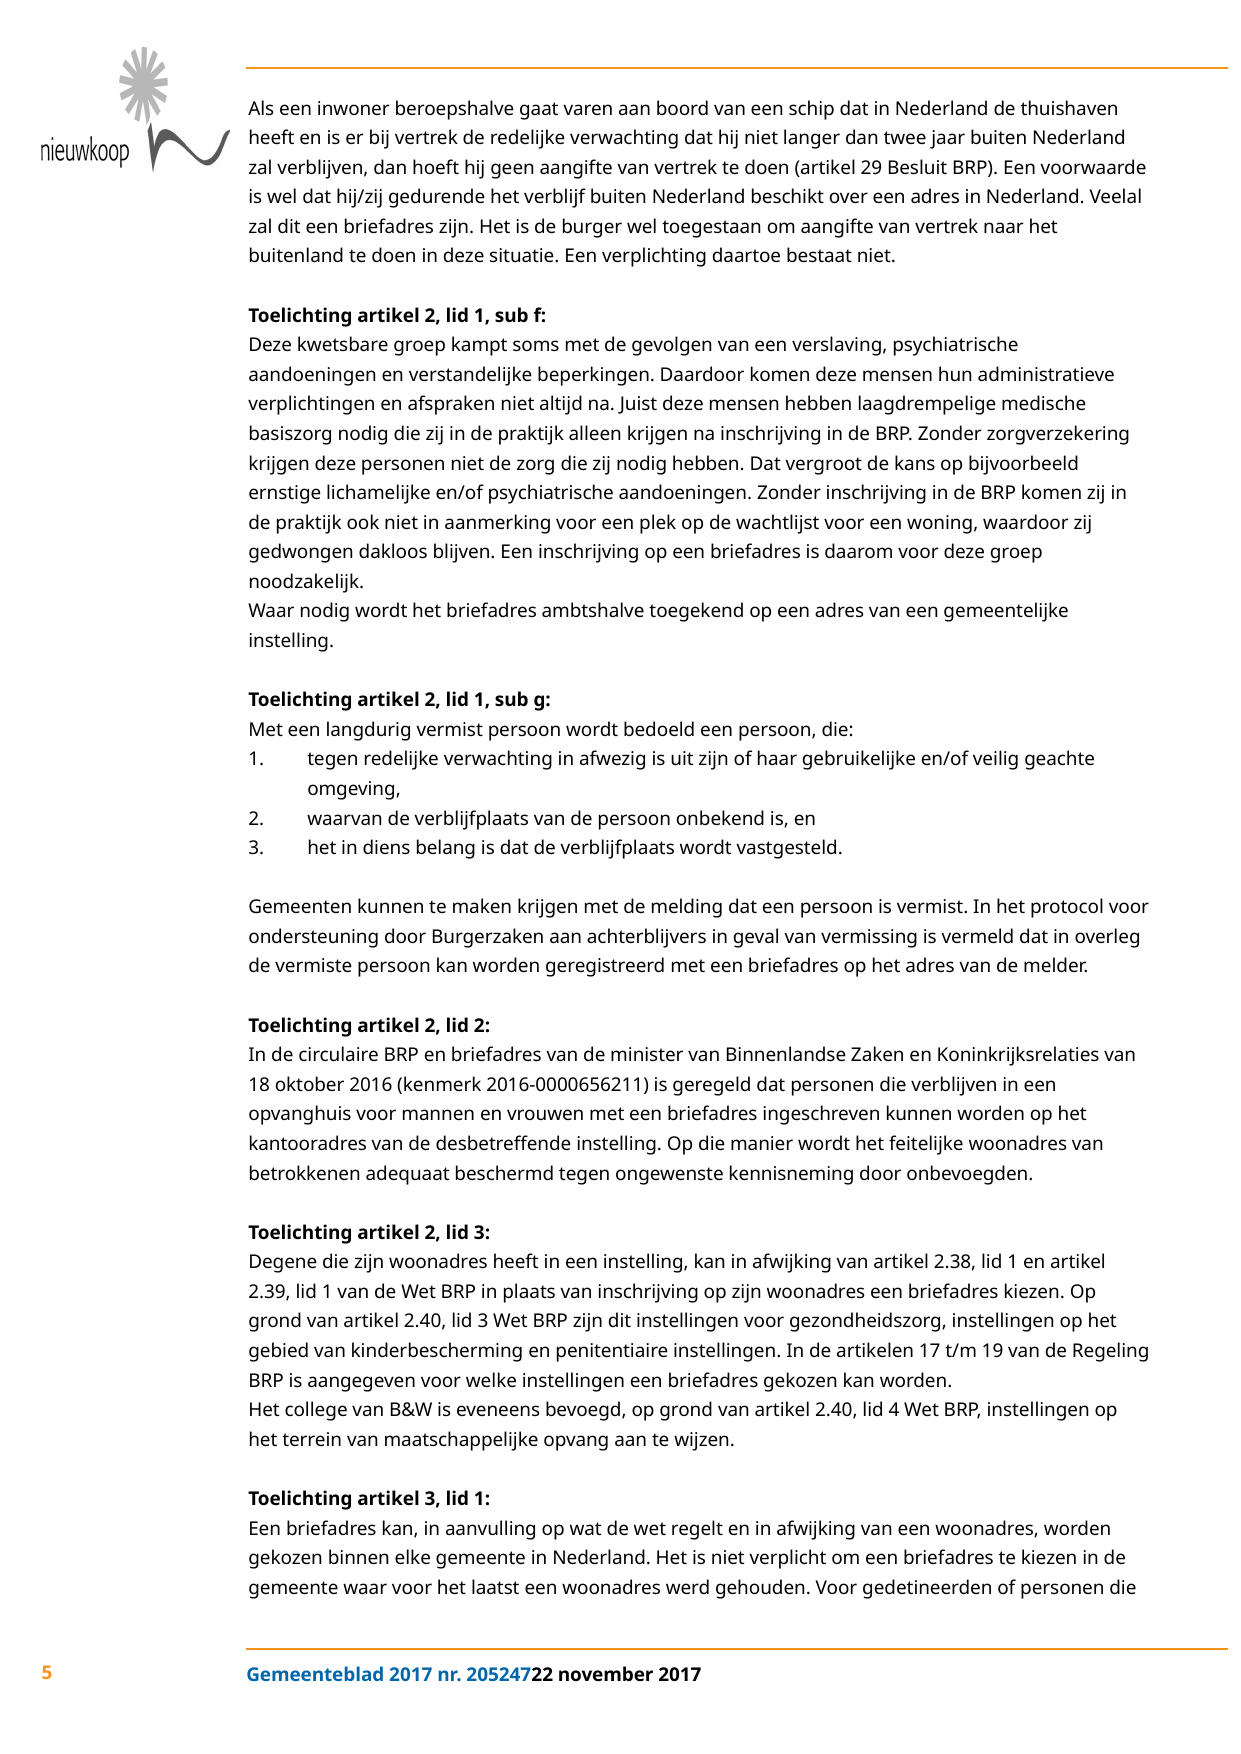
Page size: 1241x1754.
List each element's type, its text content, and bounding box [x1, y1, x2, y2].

text Toelichting artikel 2, lid 3: [248, 1219, 1152, 1245]
text In de circulaire BRP en briefadres van de minister van Binnenlandse Zaken en Koninkrijksrelaties van 18 oktober 2016 (kenmerk 2016-0000656211) is geregeld dat personen die verblijven in een opvanghuis voor mannen en vrouwen met een briefadres ingeschreven kunnen worden op het kantooradres van de desbetreffende instelling. Op die manier wordt het feitelijke woonadres van betrokkenen adequaat beschermd tegen ongewenste kennisneming door onbevoegden. [248, 1041, 1152, 1186]
text Toelichting artikel 3, lid 1: [248, 1485, 1152, 1511]
picture [41, 47, 231, 172]
text Als een inwoner beroepshalve gaat varen aan boord van een schip dat in Nederland de thuishaven heeft en is er bij vertrek de redelijke verwachting dat hij niet langer dan twee jaar buiten Nederland zal verblijven, dan hoeft hij geen aangifte van vertrek te doen (artikel 29 Besluit BRP). Een voorwaarde is wel dat hij/zij gedurende het verblijf buiten Nederland beschikt over een adres in Nederland. Veelal zal dit een briefadres zijn. Het is de burger wel toegestaan om aangifte van vertrek naar het buitenland te doen in deze situatie. Een verplichting daartoe bestaat niet. [248, 95, 1152, 268]
text Gemeenten kunnen te maken krijgen met de melding dat een persoon is vermist. In het protocol voor ondersteuning door Burgerzaken aan achterblijvers in geval van vermissing is vermeld dat in overleg de vermiste persoon kan worden geregistreerd met een briefadres op het adres van de melder. [248, 893, 1152, 978]
text Een briefadres kan, in aanvulling op wat de wet regelt en in afwijking van een woonadres, worden gekozen binnen elke gemeente in Nederland. Het is niet verplicht om een briefadres te kiezen in de gemeente waar voor het laatst een woonadres werd gehouden. Voor gedetineerden of personen die [248, 1515, 1152, 1600]
text Het college van B&W is eveneens bevoegd, op grond van artikel 2.40, lid 4 Wet BRP, instellingen op het terrein van maatschappelijke opvang aan te wijzen. [248, 1396, 1152, 1452]
text Toelichting artikel 2, lid 1, sub f: [248, 302, 1152, 328]
text Toelichting artikel 2, lid 1, sub g: [248, 686, 1152, 712]
text Degene die zijn woonadres heeft in een instelling, kan in afwijking van artikel 2.38, lid 1 en artikel 2.39, lid 1 van de Wet BRP in plaats van inschrijving op zijn woonadres een briefadres kiezen. Op grond van artikel 2.40, lid 3 Wet BRP zijn dit instellingen voor gezondheidszorg, instellingen op het gebied van kinderbescherming en penitentiaire instellingen. In de artikelen 17 t/m 19 van de Regeling BRP is aangegeven voor welke instellingen een briefadres gekozen kan worden. [248, 1248, 1152, 1393]
list het in diens belang is dat de verblijfplaats wordt vastgesteld. [248, 834, 1152, 860]
text Waar nodig wordt het briefadres ambtshalve toegekend op een adres van een gemeentelijke instelling. [248, 598, 1152, 653]
text Deze kwetsbare groep kampt soms met de gevolgen van een verslaving, psychiatrische aandoeningen en verstandelijke beperkingen. Daardoor komen deze mensen hun administratieve verplichtingen en afspraken niet altijd na. Juist deze mensen hebben laagdrempelige medische basiszorg nodig die zij in de praktijk alleen krijgen na inschrijving in de BRP. Zonder zorgverzekering krijgen deze personen niet de zorg die zij nodig hebben. Dat vergroot de kans op bijvoorbeeld ernstige lichamelijke en/of psychiatrische aandoeningen. Zonder inschrijving in de BRP komen zij in de praktijk ook niet in aanmerking voor een plek op de wachtlijst voor een woning, waardoor zij gedwongen dakloos blijven. Een inschrijving op een briefadres is daarom voor deze groep noodzakelijk. [248, 331, 1152, 594]
text Toelichting artikel 2, lid 2: [248, 1012, 1152, 1038]
list waarvan de verblijfplaats van de persoon onbekend is, en [248, 805, 1152, 831]
text Met een langdurig vermist persoon wordt bedoeld een persoon, die: [248, 716, 1152, 742]
list tegen redelijke verwachting in afwezig is uit zijn of haar gebruikelijke en/of veilig geachte omgeving, [248, 746, 1152, 801]
